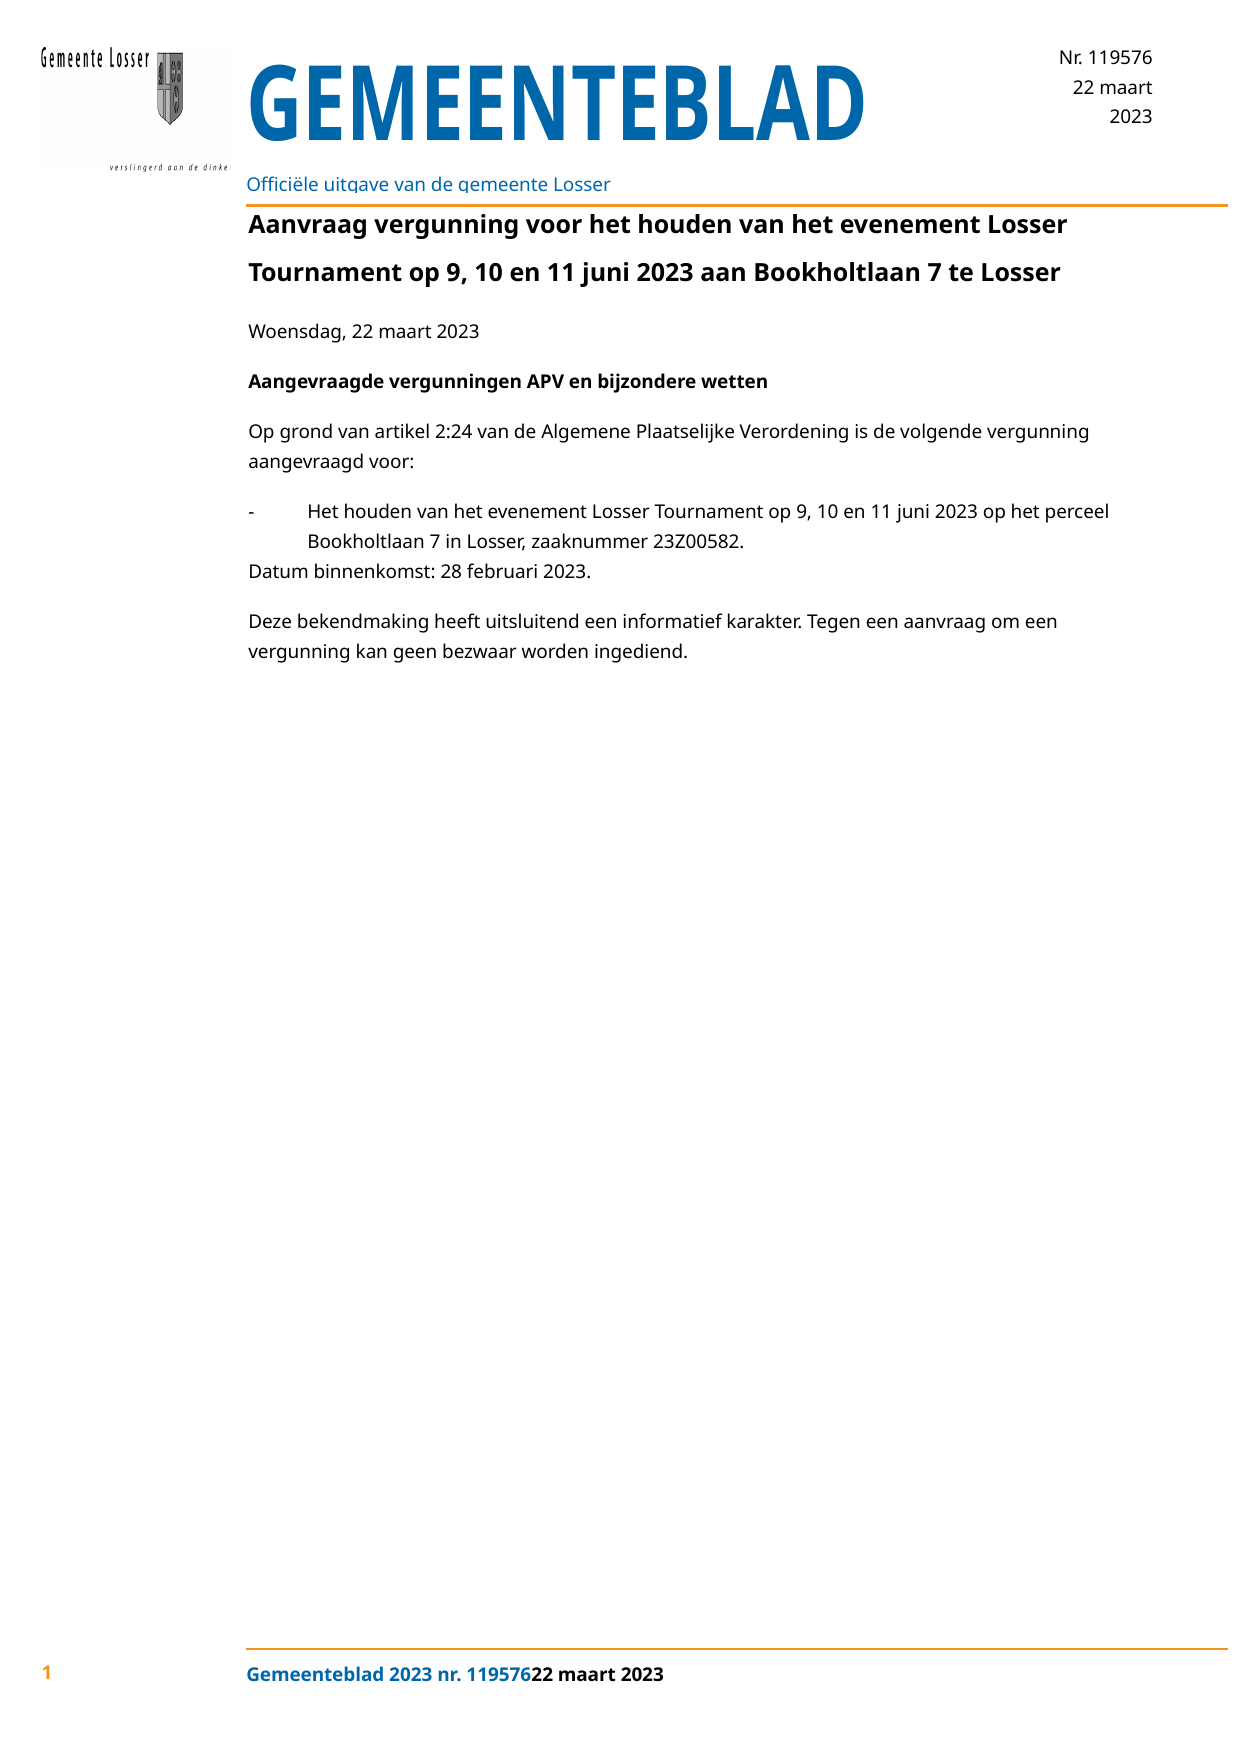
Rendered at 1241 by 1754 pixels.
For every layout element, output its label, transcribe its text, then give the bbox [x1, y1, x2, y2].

text Datum binnenkomst: 28 februari 2023. [248, 558, 1152, 584]
list Het houden van het evenement Losser Tournament op 9, 10 en 11 juni 2023 op het perceel Bookholtlaan 7 in Losser, zaaknummer 23Z00582. [248, 499, 1152, 554]
text Woensdag, 22 maart 2023 [248, 318, 1152, 344]
text Deze bekendmaking heeft uitsluitend een informatief karakter. Tegen een aanvraag om een vergunning kan geen bezwaar worden ingediend. [248, 608, 1152, 664]
text Op grond van artikel 2:24 van de Algemene Plaatselijke Verordening is de volgende vergunning aangevraagd voor: [248, 419, 1152, 474]
text Aanvraag vergunning voor het houden van het evenement Losser Tournament op 9, 10 en 11 juni 2023 aan Bookholtlaan 7 te Losser [248, 207, 1152, 288]
picture [41, 47, 231, 172]
text Aangevraagde vergunningen APV en bijzondere wetten [248, 368, 1152, 394]
